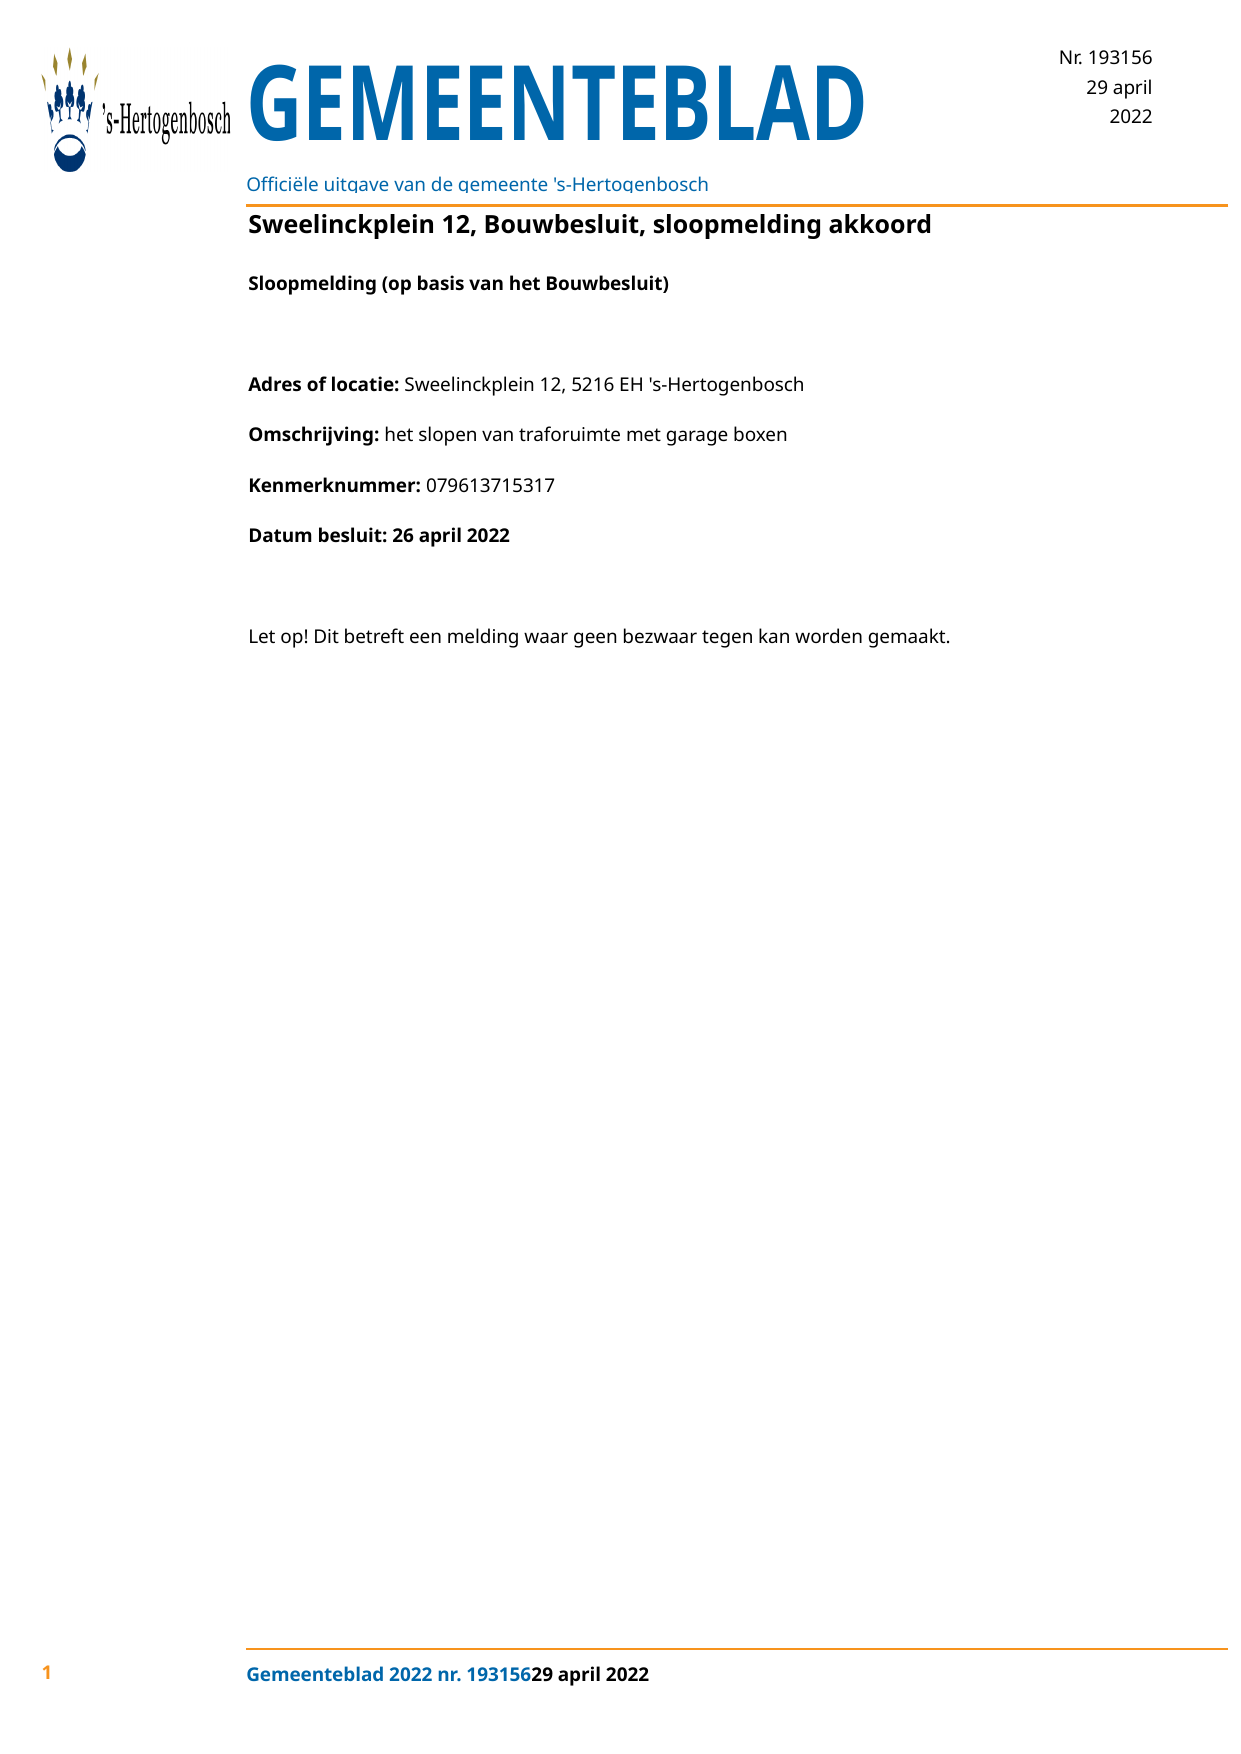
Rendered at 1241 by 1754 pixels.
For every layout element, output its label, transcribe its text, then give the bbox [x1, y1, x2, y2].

text Adres of locatie: Sweelinckplein 12, 5216 EH 's-Hertogenbosch [248, 371, 1152, 397]
text Kenmerknummer: 079613715317 [248, 472, 1152, 498]
text Let op! Dit betreft een melding waar geen bezwaar tegen kan worden gemaakt. [248, 623, 1152, 649]
text Sweelinckplein 12, Bouwbesluit, sloopmelding akkoord [248, 207, 1152, 241]
picture [41, 47, 231, 172]
text Datum besluit: 26 april 2022 [248, 522, 1152, 548]
text Omschrijving: het slopen van traforuimte met garage boxen [248, 422, 1152, 447]
text Sloopmelding (op basis van het Bouwbesluit) [248, 270, 1152, 296]
